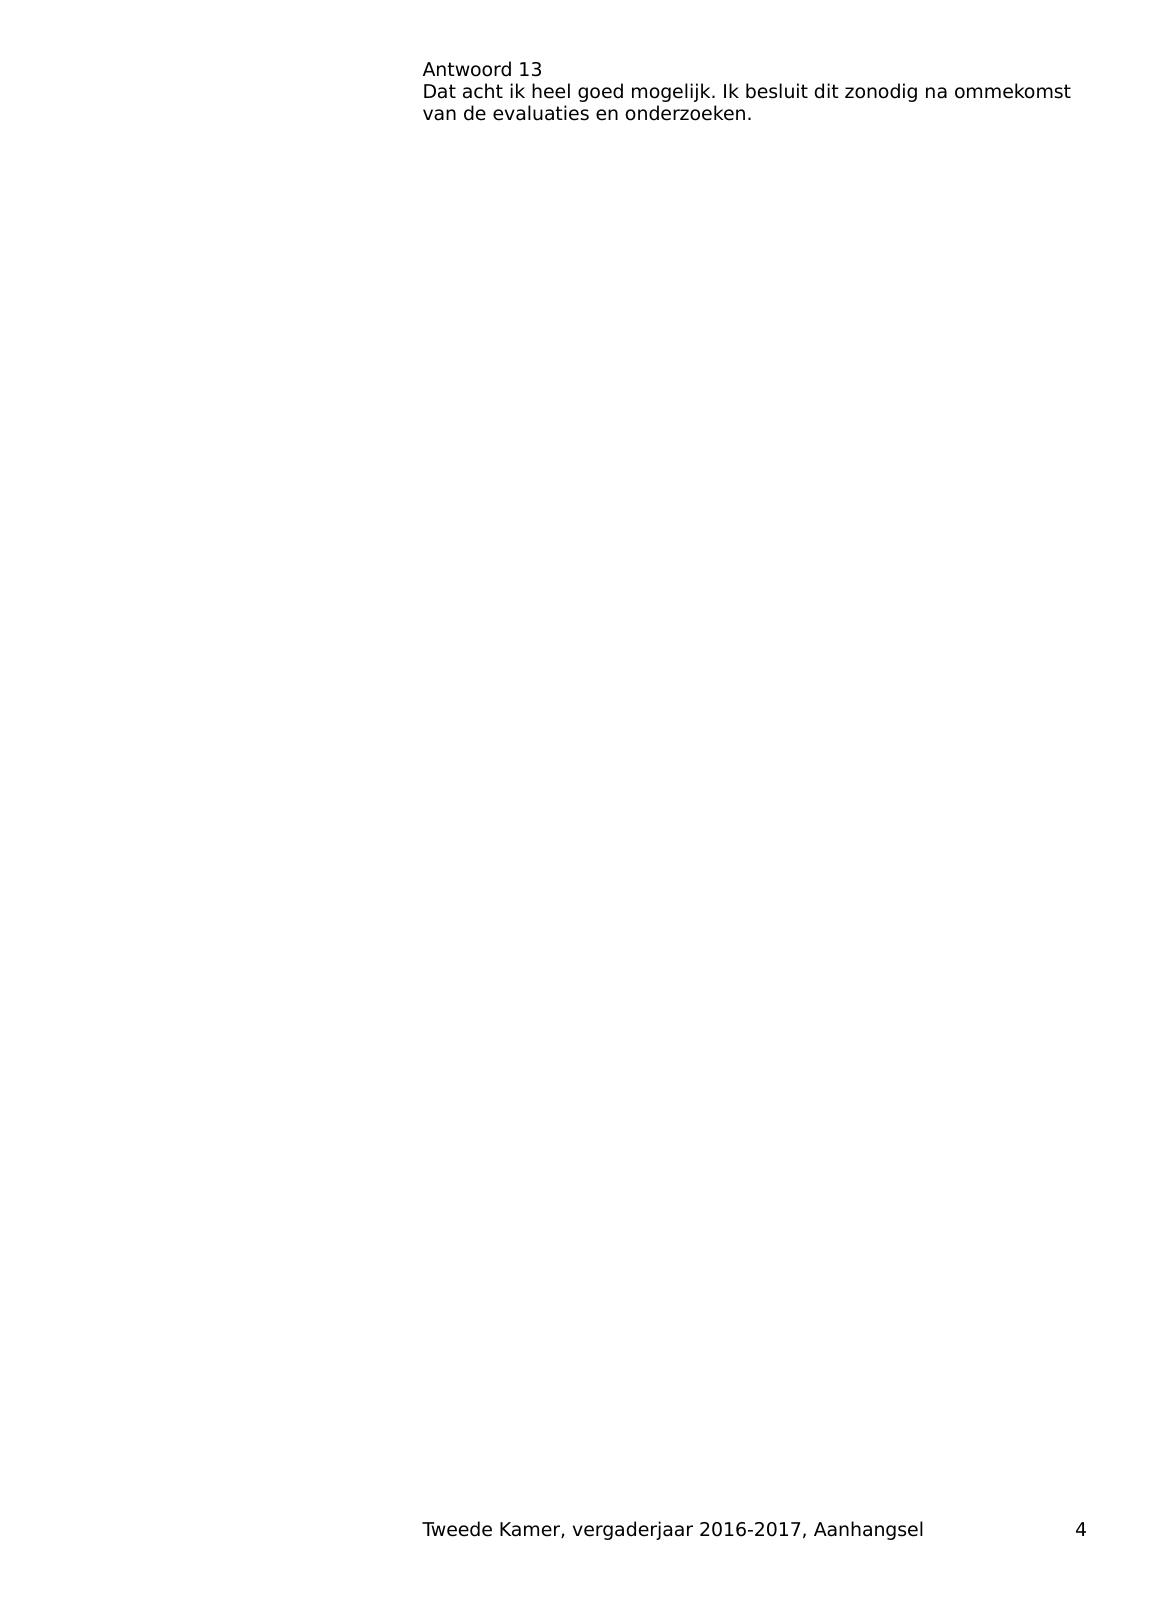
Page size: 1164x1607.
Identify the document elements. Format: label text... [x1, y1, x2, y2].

text Antwoord 13 [422, 59, 1087, 81]
text Dat acht ik heel goed mogelijk. Ik besluit dit zonodig na ommekomst van de evaluaties en onderzoeken. [422, 81, 1087, 125]
